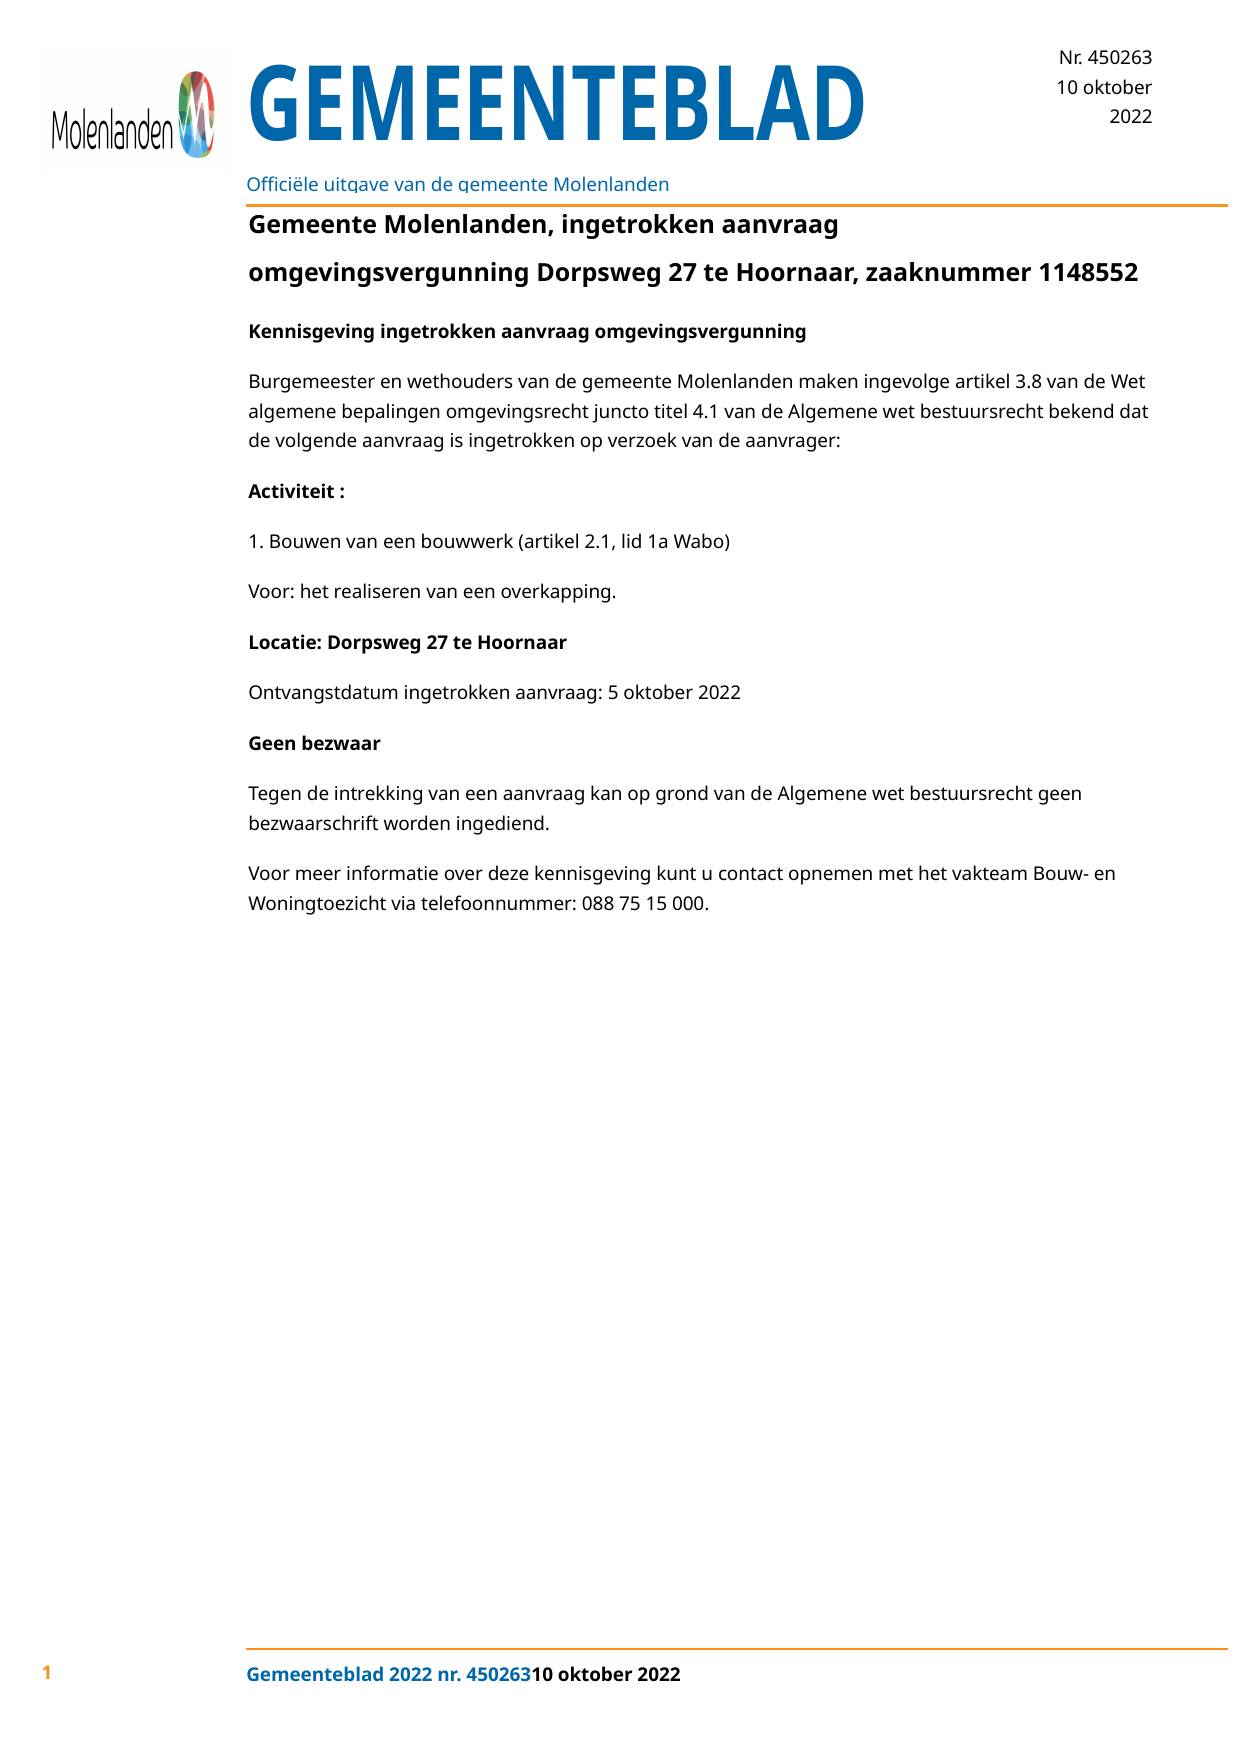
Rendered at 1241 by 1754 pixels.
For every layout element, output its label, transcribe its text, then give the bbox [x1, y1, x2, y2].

text Tegen de intrekking van een aanvraag kan op grond van de Algemene wet bestuursrecht geen bezwaarschrift worden ingediend. [248, 780, 1152, 836]
text Ontvangstdatum ingetrokken aanvraag: 5 oktober 2022 [248, 679, 1152, 705]
text Kennisgeving ingetrokken aanvraag omgevingsvergunning [248, 318, 1152, 344]
text Voor meer informatie over deze kennisgeving kunt u contact opnemen met het vakteam Bouw- en Woningtoezicht via telefoonnummer: 088 75 15 000. [248, 860, 1152, 916]
text Geen bezwaar [248, 730, 1152, 756]
text Burgemeester en wethouders van de gemeente Molenlanden maken ingevolge artikel 3.8 van de Wet algemene bepalingen omgevingsrecht juncto titel 4.1 van de Algemene wet bestuursrecht bekend dat de volgende aanvraag is ingetrokken op verzoek van de aanvrager: [248, 368, 1152, 453]
text Gemeente Molenlanden, ingetrokken aanvraag omgevingsvergunning Dorpsweg 27 te Hoornaar, zaaknummer 1148552 [248, 207, 1152, 288]
text Locatie: Dorpsweg 27 te Hoornaar [248, 629, 1152, 655]
text 1. Bouwen van een bouwwerk (artikel 2.1, lid 1a Wabo) [248, 528, 1152, 554]
text Activiteit : [248, 478, 1152, 504]
picture [41, 47, 231, 172]
text Voor: het realiseren van een overkapping. [248, 579, 1152, 604]
